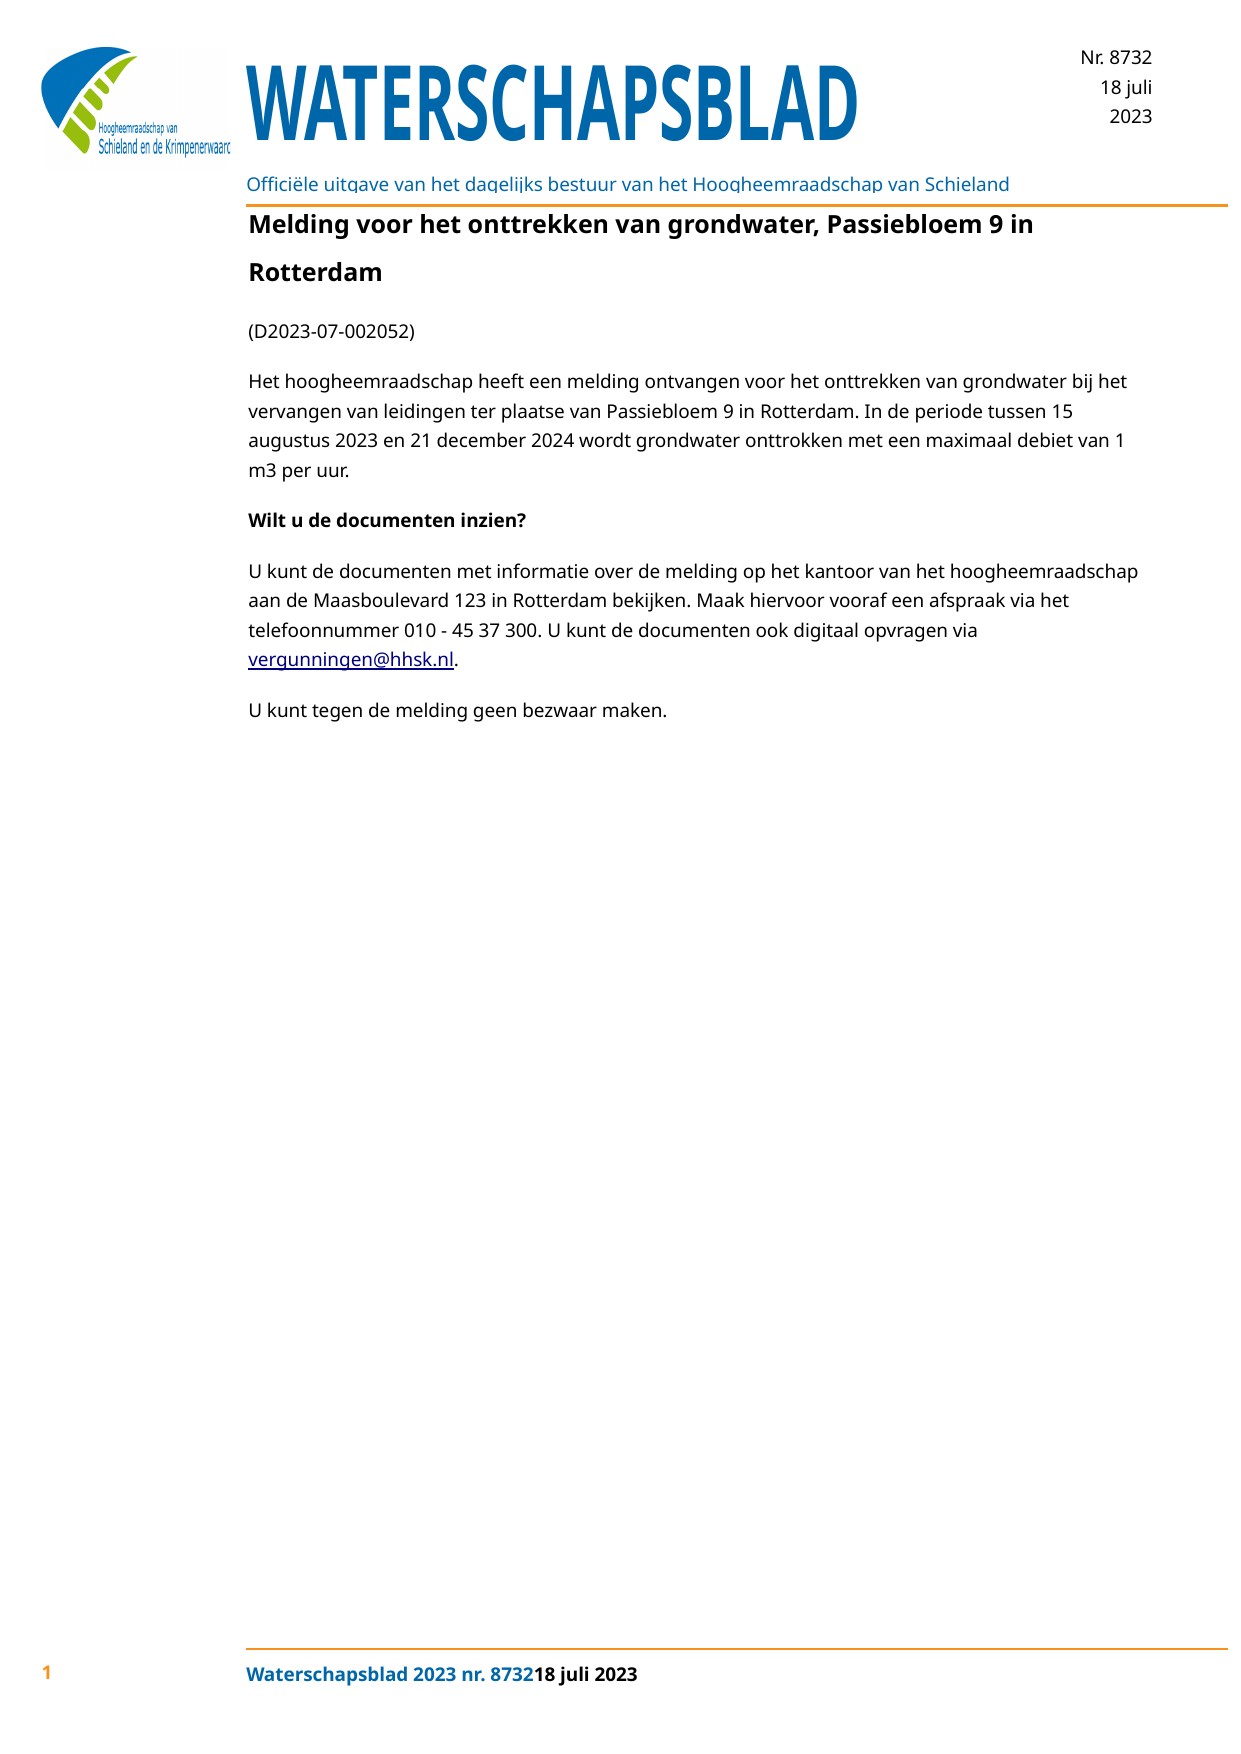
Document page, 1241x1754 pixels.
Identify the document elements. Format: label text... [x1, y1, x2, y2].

text Wilt u de documenten inzien? [248, 507, 1152, 533]
text Melding voor het onttrekken van grondwater, Passiebloem 9 in Rotterdam [248, 207, 1152, 288]
text Het hoogheemraadschap heeft een melding ontvangen voor het onttrekken van grondwater bij het vervangen van leidingen ter plaatse van Passiebloem 9 in Rotterdam. In de periode tussen 15 augustus 2023 en 21 december 2024 wordt grondwater onttrokken met een maximaal debiet van 1 m3 per uur. [248, 368, 1152, 483]
text (D2023-07-002052) [248, 318, 1152, 344]
text U kunt tegen de melding geen bezwaar maken. [248, 697, 1152, 723]
picture [41, 47, 231, 172]
text U kunt de documenten met informatie over de melding op het kantoor van het hoogheemraadschap aan de Maasboulevard 123 in Rotterdam bekijken. Maak hiervoor vooraf een afspraak via het telefoonnummer 010 - 45 37 300. U kunt de documenten ook digitaal opvragen via vergunningen@hhsk.nl. [248, 558, 1152, 672]
